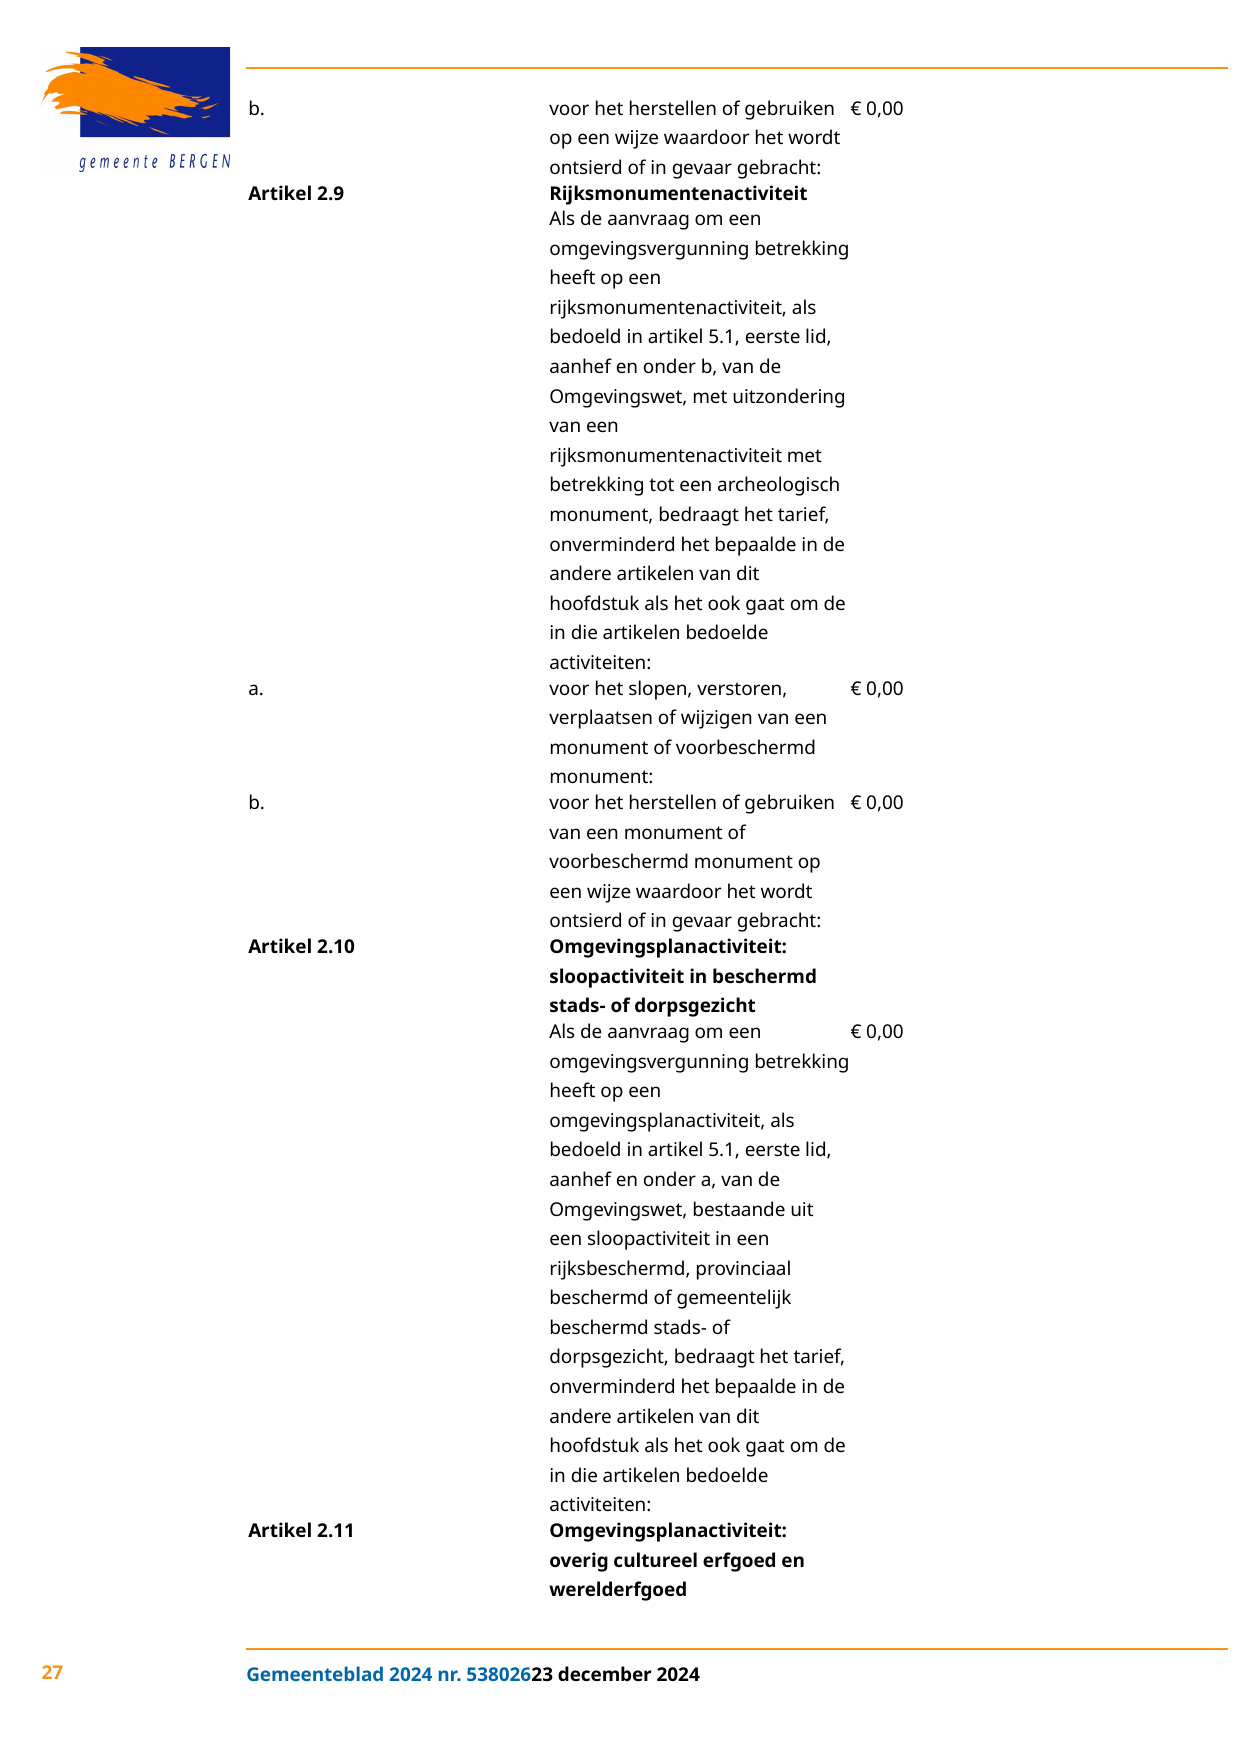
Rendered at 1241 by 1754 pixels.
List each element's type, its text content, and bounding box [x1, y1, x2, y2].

table_cell [850, 180, 1152, 205]
table_cell [850, 205, 1152, 675]
table_cell b. [248, 789, 549, 933]
table_cell b. [248, 95, 549, 180]
table_cell a. [248, 675, 549, 789]
table_cell Artikel 2.9 [248, 180, 549, 205]
table_cell € 0,00 [850, 95, 1152, 180]
table_cell voor het slopen, verstoren, verplaatsen of wijzigen van een monument of voorbeschermd monument: [549, 675, 850, 789]
table_cell € 0,00 [850, 675, 1152, 789]
table_cell Omgevingsplanactiviteit: overig cultureel erfgoed en werelderfgoed [549, 1518, 850, 1602]
table_cell € 0,00 [850, 1018, 1152, 1517]
table_cell [850, 1518, 1152, 1602]
table_cell Als de aanvraag om een omgevingsvergunning betrekking heeft op een omgevingsplanactiviteit, als bedoeld in artikel 5.1, eerste lid, aanhef en onder a, van de Omgevingswet, bestaande uit een sloopactiviteit in een rijksbeschermd, provinciaal beschermd of gemeentelijk beschermd stads- of dorpsgezicht, bedraagt het tarief, onverminderd het bepaalde in de andere artikelen van dit hoofdstuk als het ook gaat om de in die artikelen bedoelde activiteiten: [549, 1018, 850, 1517]
table_cell voor het herstellen of gebruiken op een wijze waardoor het wordt ontsierd of in gevaar gebracht: [549, 95, 850, 180]
table_cell [248, 1018, 549, 1517]
table_cell [248, 205, 549, 675]
table_cell Artikel 2.10 [248, 934, 549, 1018]
table_cell voor het herstellen of gebruiken van een monument of voorbeschermd monument op een wijze waardoor het wordt ontsierd of in gevaar gebracht: [549, 789, 850, 933]
table_cell Als de aanvraag om een omgevingsvergunning betrekking heeft op een rijksmonumentenactiviteit, als bedoeld in artikel 5.1, eerste lid, aanhef en onder b, van de Omgevingswet, met uitzondering van een rijksmonumentenactiviteit met betrekking tot een archeologisch monument, bedraagt het tarief, onverminderd het bepaalde in de andere artikelen van dit hoofdstuk als het ook gaat om de in die artikelen bedoelde activiteiten: [549, 205, 850, 675]
table_cell Artikel 2.11 [248, 1518, 549, 1602]
table_cell [850, 934, 1152, 1018]
table_cell Rijksmonumentenactiviteit [549, 180, 850, 205]
table_cell Omgevingsplanactiviteit: sloopactiviteit in beschermd stads- of dorpsgezicht [549, 934, 850, 1018]
picture [41, 47, 231, 172]
table_cell € 0,00 [850, 789, 1152, 933]
